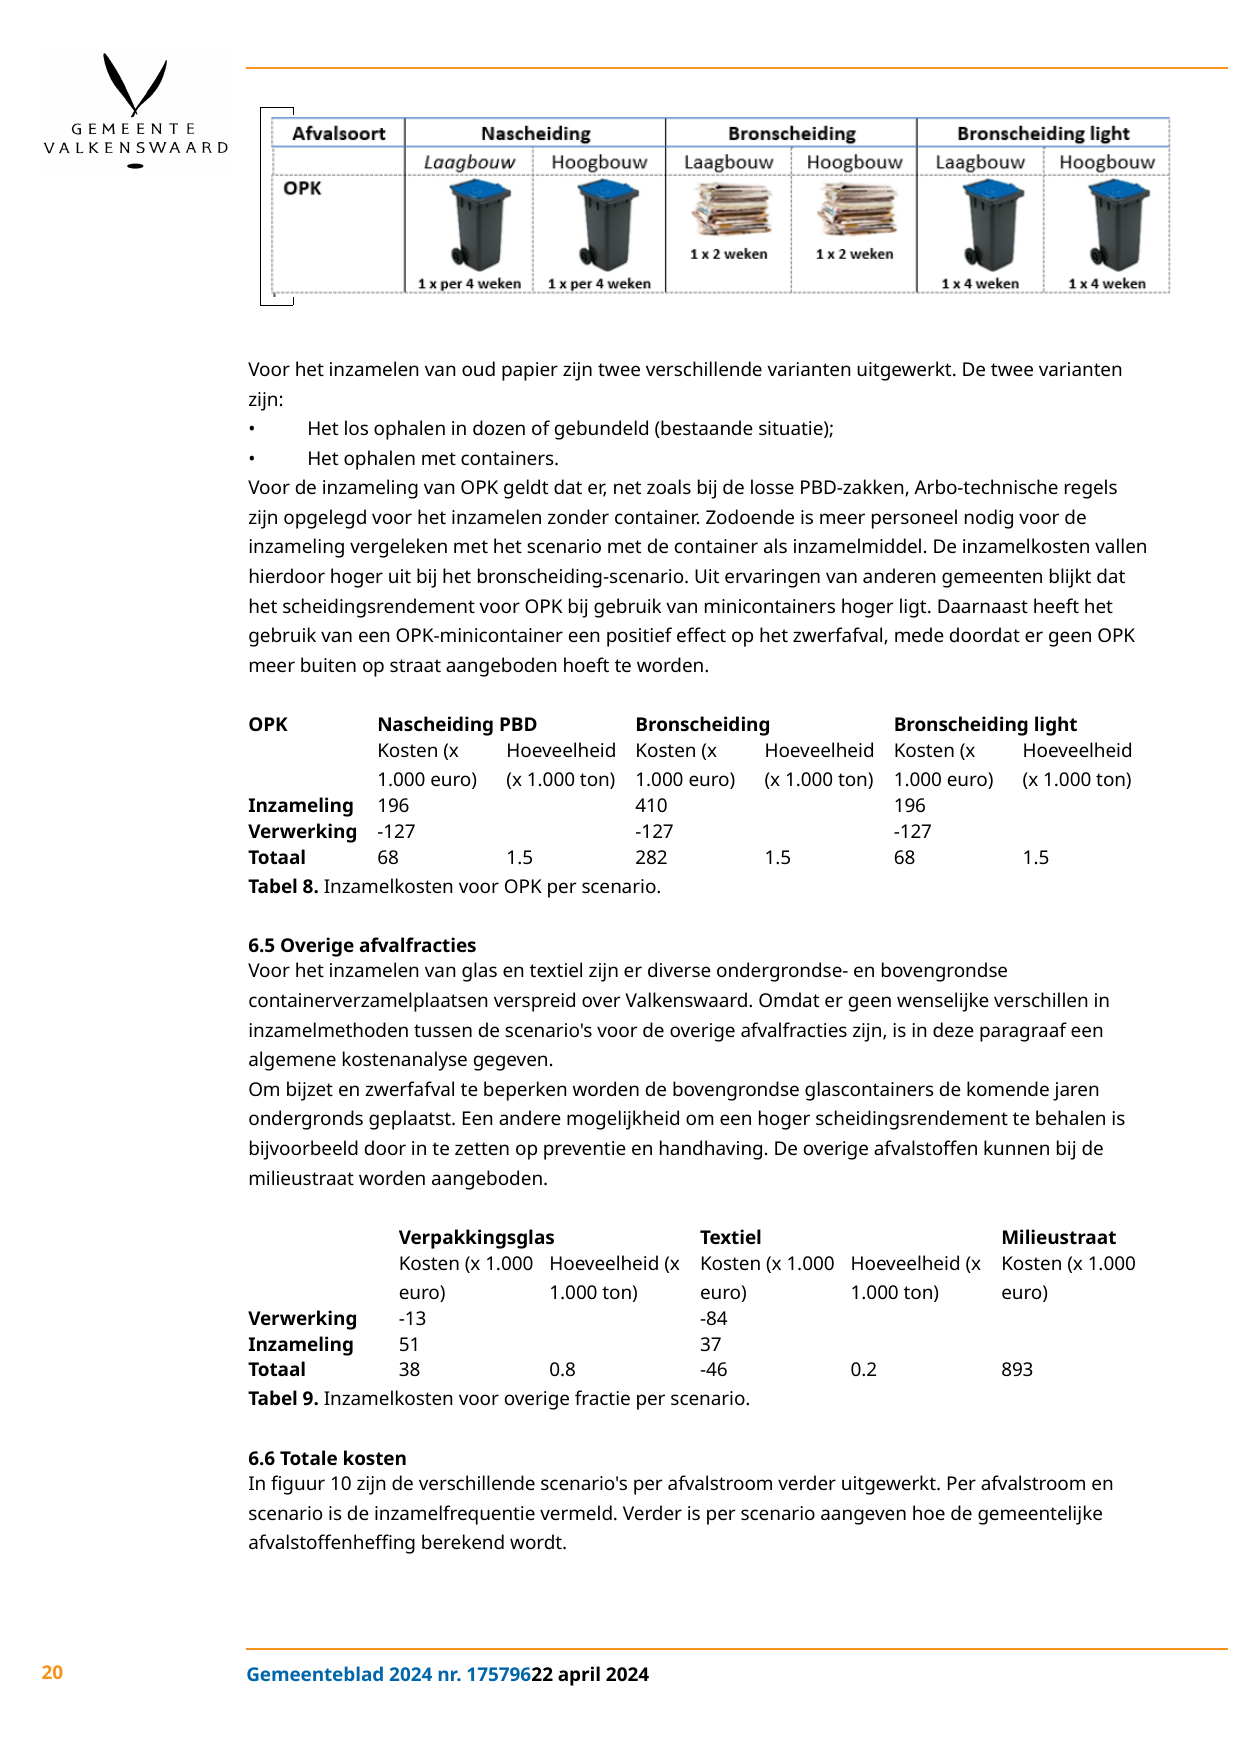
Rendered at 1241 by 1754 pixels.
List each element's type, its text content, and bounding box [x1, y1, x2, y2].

table_cell Verwerking [248, 1305, 398, 1331]
picture [41, 47, 231, 172]
text Tabel 9. Inzamelkosten voor overige fractie per scenario. [248, 1386, 1152, 1411]
table_cell [1023, 793, 1152, 818]
list Het los ophalen in dozen of gebundeld (bestaande situatie); [248, 415, 1152, 441]
table_cell Totaal [248, 1357, 398, 1382]
table_cell Kosten (x 1.000 euro) [894, 737, 1022, 792]
table_cell Kosten (x 1.000 euro) [1001, 1250, 1152, 1305]
table_cell Kosten (x 1.000 euro) [700, 1250, 850, 1305]
table_cell Hoeveelheid (x 1.000 ton) [1023, 737, 1152, 792]
table_cell 68 [894, 844, 1022, 869]
table_cell -127 [635, 818, 764, 844]
table_cell -13 [399, 1305, 549, 1331]
table_cell Hoeveelheid (x 1.000 ton) [506, 737, 635, 792]
table_cell 1.5 [506, 844, 635, 869]
text Voor het inzamelen van glas en textiel zijn er diverse ondergrondse- en bovengrondse containerverzamelplaatsen verspreid over Valkenswaard. Omdat er geen wenselijke verschillen in inzamelmethoden tussen de scenario's voor de overige afvalfracties zijn, is in deze paragraaf een algemene kostenanalyse gegeven. [248, 958, 1152, 1072]
table_header Bronscheiding [635, 711, 893, 737]
table_cell Verwerking [248, 818, 377, 844]
table_cell 1.5 [764, 844, 893, 869]
table_cell [549, 1331, 700, 1357]
table_cell [549, 1305, 700, 1331]
table_header [248, 1224, 398, 1250]
table_cell [764, 793, 893, 818]
table_cell Kosten (x 1.000 euro) [635, 737, 764, 792]
list Het ophalen met containers. [248, 445, 1152, 471]
table_cell 38 [399, 1357, 549, 1382]
text 6.6 Totale kosten [248, 1445, 1152, 1470]
table_cell Totaal [248, 844, 377, 869]
table_header Milieustraat [1001, 1224, 1152, 1250]
table_cell [506, 793, 635, 818]
table_cell [1001, 1305, 1152, 1331]
table_cell 68 [377, 844, 506, 869]
table_cell Hoeveelheid (x 1.000 ton) [850, 1250, 1001, 1305]
table_cell 0.8 [549, 1357, 700, 1382]
text In figuur 10 zijn de verschillende scenario's per afvalstroom verder uitgewerkt. Per afvalstroom en scenario is de inzamelfrequentie vermeld. Verder is per scenario aangeven hoe de gemeentelijke afvalstoffenheffing berekend wordt. [248, 1470, 1152, 1555]
table_cell [506, 818, 635, 844]
text Voor het inzamelen van oud papier zijn twee verschillende varianten uitgewerkt. De twee varianten zijn: [248, 356, 1152, 412]
table_cell 51 [399, 1331, 549, 1357]
table_cell 196 [894, 793, 1022, 818]
picture [268, 115, 1173, 297]
text Om bijzet en zwerfafval te beperken worden de bovengrondse glascontainers de komende jaren ondergronds geplaatst. Een andere mogelijkheid om een hoger scheidingsrendement te behalen is bijvoorbeeld door in te zetten op preventie en handhaving. De overige afvalstoffen kunnen bij de milieustraat worden aangeboden. [248, 1076, 1152, 1191]
table_header Textiel [700, 1224, 1001, 1250]
table_cell [248, 737, 377, 792]
table_cell -127 [377, 818, 506, 844]
text Voor de inzameling van OPK geldt dat er, net zoals bij de losse PBD-zakken, Arbo-technische regels zijn opgelegd voor het inzamelen zonder container. Zodoende is meer personeel nodig voor de inzameling vergeleken met het scenario met de container als inzamelmiddel. De inzamelkosten vallen hierdoor hoger uit bij het bronscheiding-scenario. Uit ervaringen van anderen gemeenten blijkt dat het scheidingsrendement voor OPK bij gebruik van minicontainers hoger ligt. Daarnaast heeft het gebruik van een OPK-minicontainer een positief effect op het zwerfafval, mede doordat er geen OPK meer buiten op straat aangeboden hoeft te worden. [248, 474, 1152, 678]
table_header Bronscheiding light [894, 711, 1152, 737]
table_cell 1.5 [1023, 844, 1152, 869]
table_cell [248, 1250, 398, 1305]
table_cell Kosten (x 1.000 euro) [377, 737, 506, 792]
table_cell Hoeveelheid (x 1.000 ton) [549, 1250, 700, 1305]
text 6.5 Overige afvalfracties [248, 932, 1152, 958]
table_cell [850, 1305, 1001, 1331]
table_cell [764, 818, 893, 844]
table_cell 282 [635, 844, 764, 869]
text Tabel 8. Inzamelkosten voor OPK per scenario. [248, 873, 1152, 898]
table_cell Inzameling [248, 1331, 398, 1357]
table_cell Hoeveelheid (x 1.000 ton) [764, 737, 893, 792]
table_cell [850, 1331, 1001, 1357]
table_cell [1023, 818, 1152, 844]
table_cell 0.2 [850, 1357, 1001, 1382]
table_cell 410 [635, 793, 764, 818]
table_cell 893 [1001, 1357, 1152, 1382]
table_header Nascheiding PBD [377, 711, 635, 737]
table_cell Inzameling [248, 793, 377, 818]
table_cell 37 [700, 1331, 850, 1357]
table_cell [1001, 1331, 1152, 1357]
table_cell -46 [700, 1357, 850, 1382]
table_cell -127 [894, 818, 1022, 844]
table_cell 196 [377, 793, 506, 818]
table_cell -84 [700, 1305, 850, 1331]
table_header Verpakkingsglas [399, 1224, 700, 1250]
table_header OPK [248, 711, 377, 737]
table_cell Kosten (x 1.000 euro) [399, 1250, 549, 1305]
